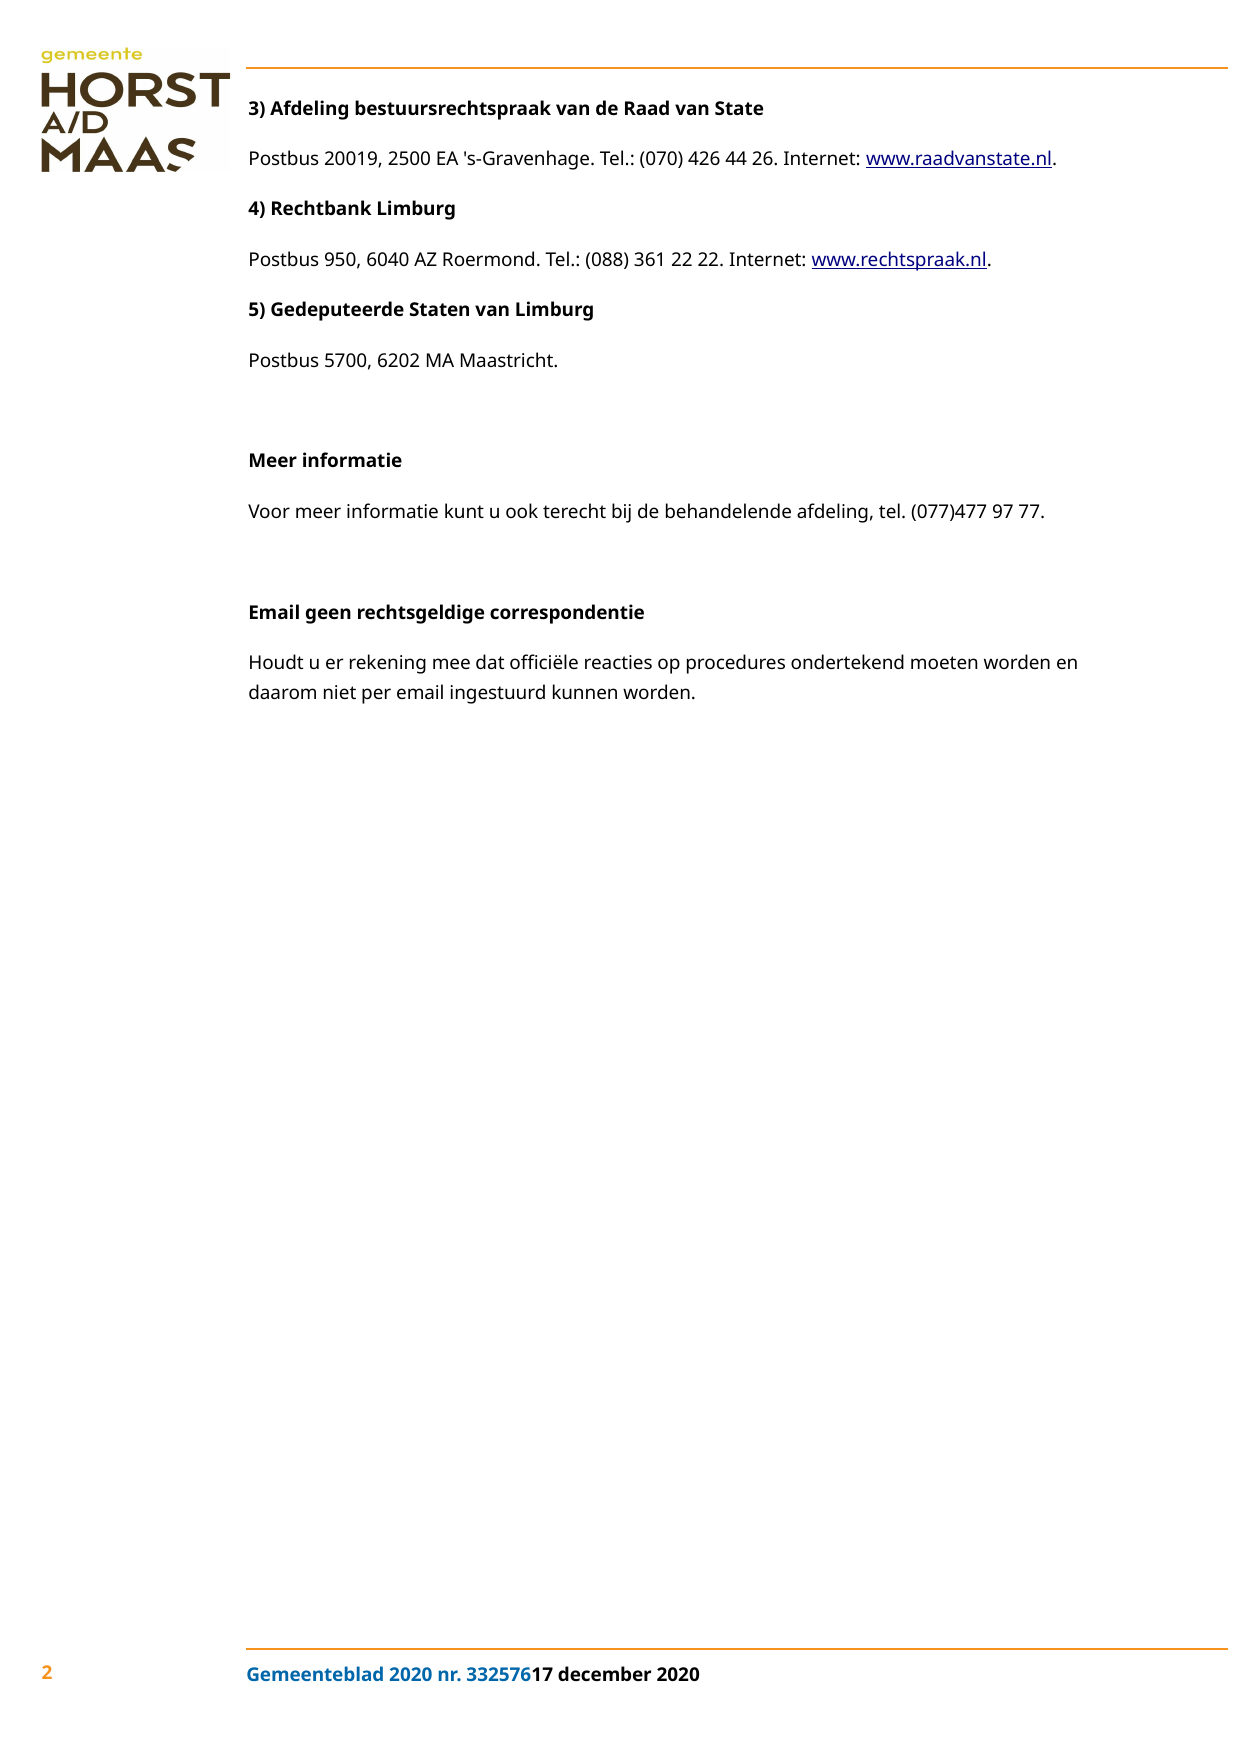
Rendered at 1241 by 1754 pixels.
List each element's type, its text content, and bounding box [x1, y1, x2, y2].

text Voor meer informatie kunt u ook terecht bij de behandelende afdeling, tel. (077)477 97 77. [248, 498, 1152, 524]
text Houdt u er rekening mee dat officiële reacties op procedures ondertekend moeten worden en daarom niet per email ingestuurd kunnen worden. [248, 649, 1152, 705]
picture [41, 47, 231, 172]
text Postbus 20019, 2500 EA 's-Gravenhage. Tel.: (070) 426 44 26. Internet: www.raadvanstate.nl. [248, 145, 1152, 171]
text 4) Rechtbank Limburg [248, 196, 1152, 221]
text Meer informatie [248, 448, 1152, 473]
text Postbus 950, 6040 AZ Roermond. Tel.: (088) 361 22 22. Internet: www.rechtspraak.nl. [248, 246, 1152, 272]
text Email geen rechtsgeldige correspondentie [248, 599, 1152, 625]
text 5) Gedeputeerde Staten van Limburg [248, 296, 1152, 322]
text 3) Afdeling bestuursrechtspraak van de Raad van State [248, 95, 1152, 121]
text Postbus 5700, 6202 MA Maastricht. [248, 347, 1152, 373]
